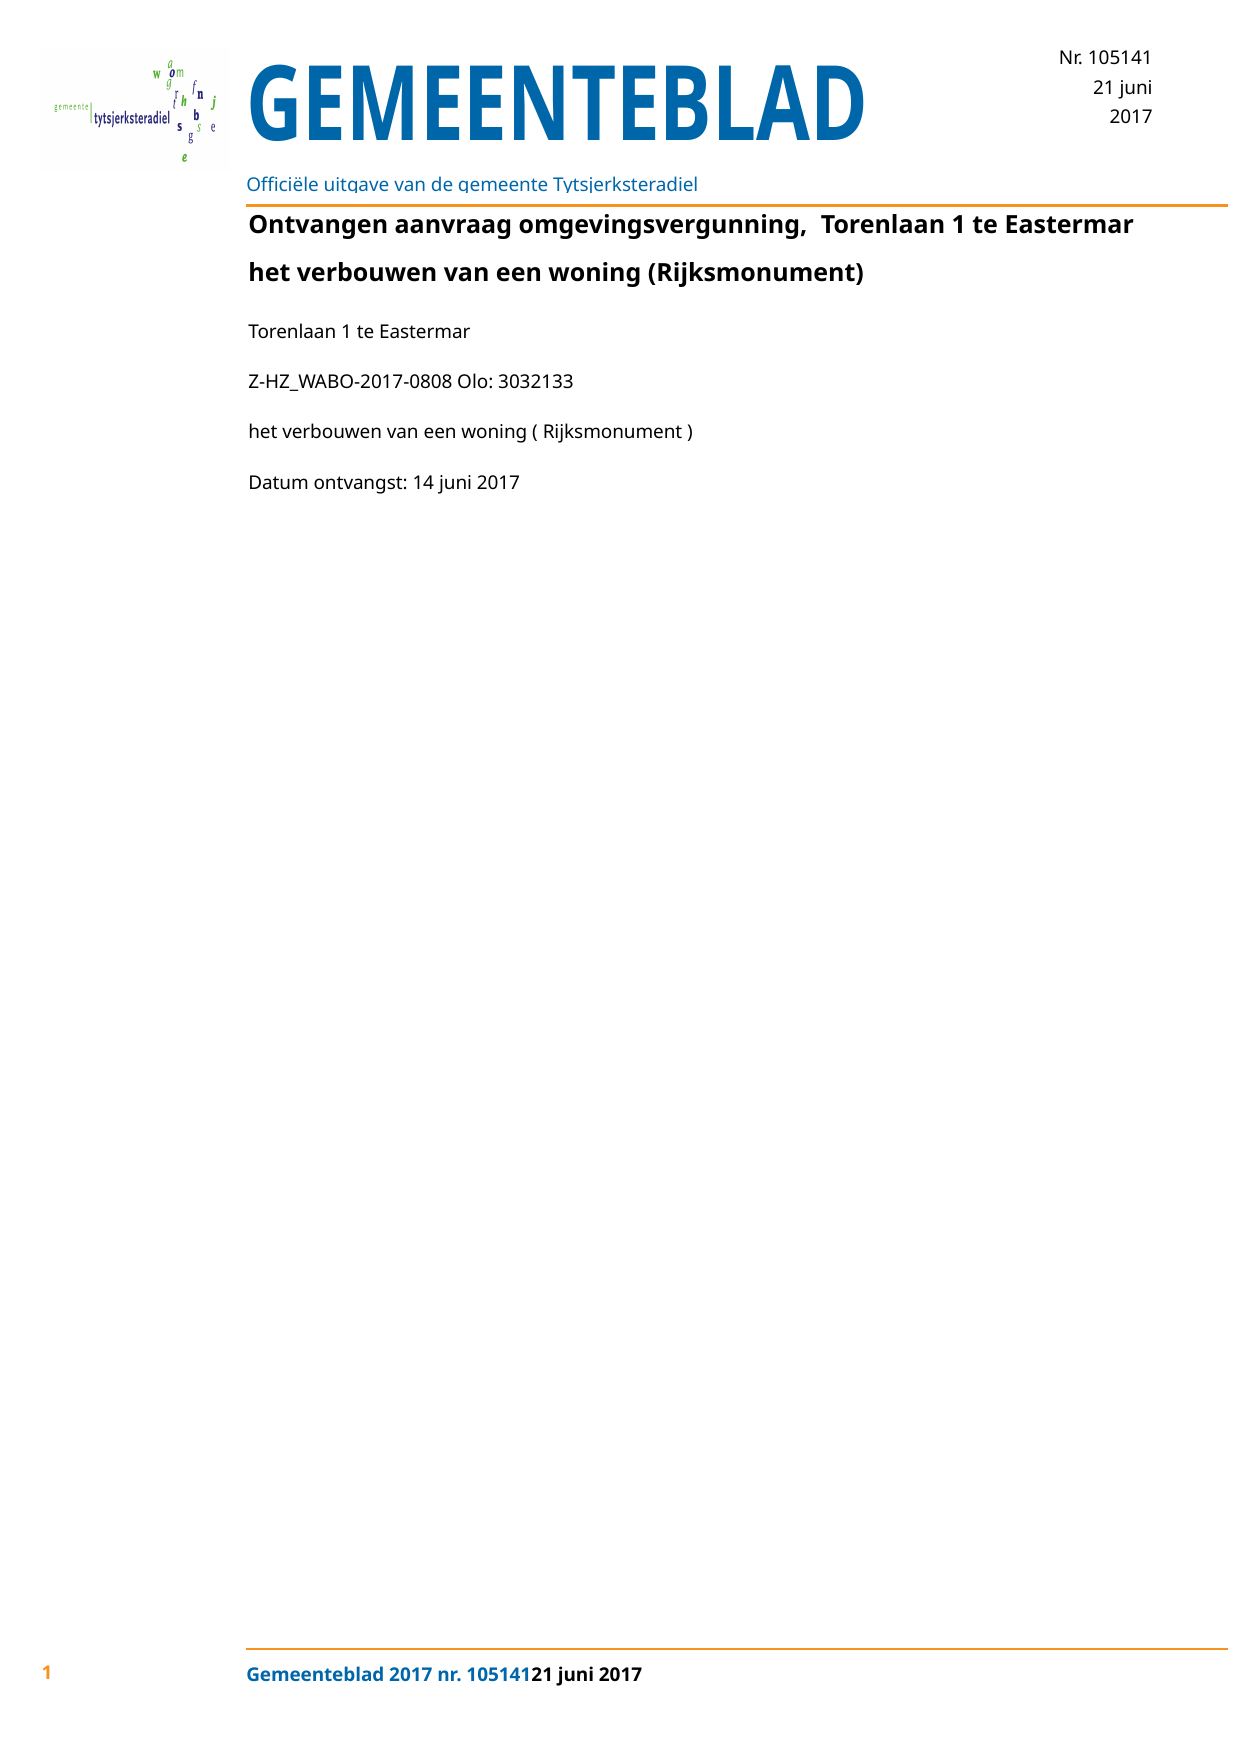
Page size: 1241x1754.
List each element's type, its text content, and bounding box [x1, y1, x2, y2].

text Ontvangen aanvraag omgevingsvergunning, Torenlaan 1 te Eastermar het verbouwen van een woning (Rijksmonument) [248, 207, 1152, 288]
picture [41, 47, 231, 172]
text Datum ontvangst: 14 juni 2017 [248, 469, 1152, 495]
text het verbouwen van een woning ( Rijksmonument ) [248, 419, 1152, 444]
text Torenlaan 1 te Eastermar [248, 318, 1152, 344]
text Z-HZ_WABO-2017-0808 Olo: 3032133 [248, 368, 1152, 394]
